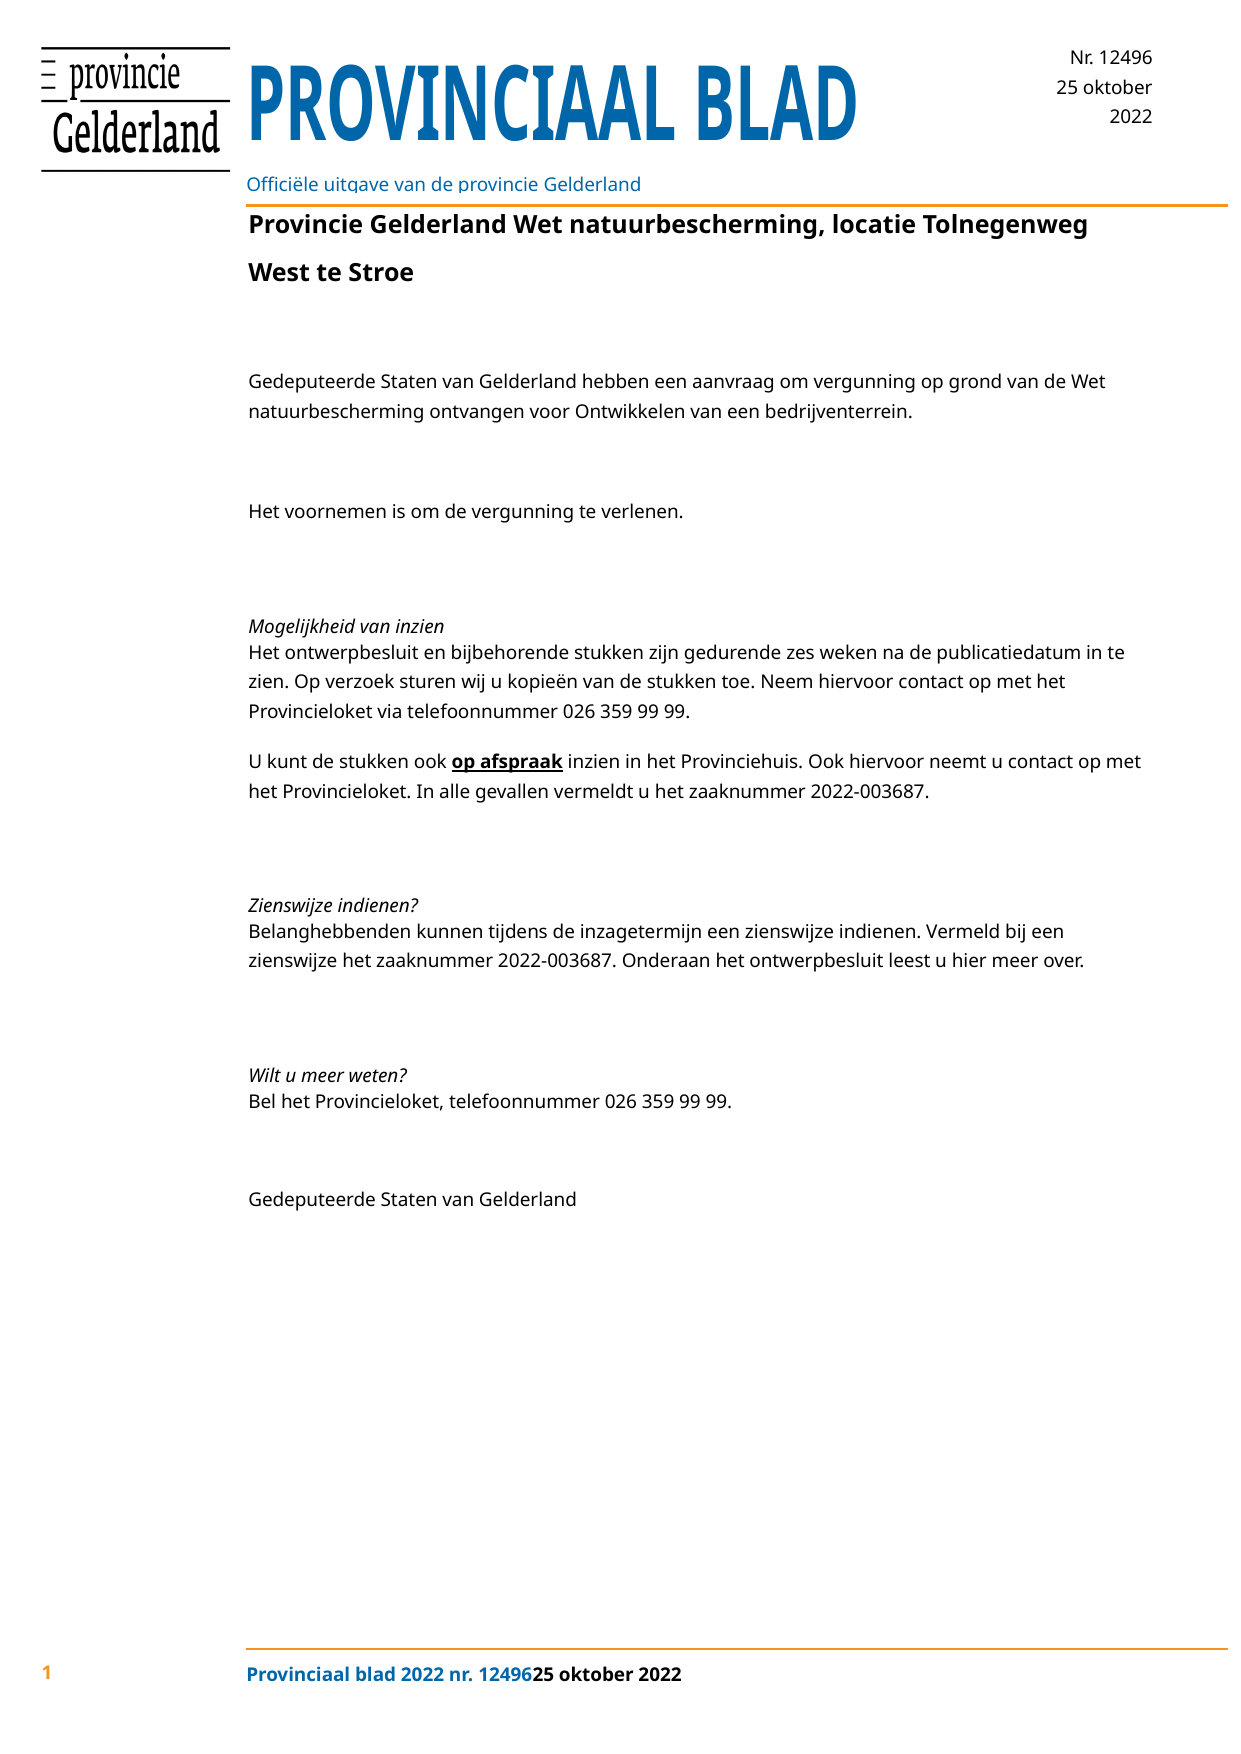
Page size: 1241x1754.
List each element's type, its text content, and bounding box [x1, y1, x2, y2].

text Wilt u meer weten? [248, 1062, 1152, 1088]
picture [41, 47, 231, 172]
text Het ontwerpbesluit en bijbehorende stukken zijn gedurende zes weken na de publicatiedatum in te zien. Op verzoek sturen wij u kopieën van de stukken toe. Neem hiervoor contact op met het Provincieloket via telefoonnummer 026 359 99 99. [248, 639, 1152, 724]
text Belanghebbenden kunnen tijdens de inzagetermijn een zienswijze indienen. Vermeld bij een zienswijze het zaaknummer 2022-003687. Onderaan het ontwerpbesluit leest u hier meer over. [248, 918, 1152, 973]
text U kunt de stukken ook op afspraak inzien in het Provinciehuis. Ook hiervoor neemt u contact op met het Provincieloket. In alle gevallen vermeldt u het zaaknummer 2022-003687. [248, 748, 1152, 804]
text Het voornemen is om de vergunning te verlenen. [248, 499, 1152, 524]
text Provincie Gelderland Wet natuurbescherming, locatie Tolnegenweg West te Stroe [248, 207, 1152, 288]
text Mogelijkheid van inzien [248, 613, 1152, 639]
text Bel het Provincieloket, telefoonnummer 026 359 99 99. [248, 1088, 1152, 1113]
text Gedeputeerde Staten van Gelderland hebben een aanvraag om vergunning op grond van de Wet natuurbescherming ontvangen voor Ontwikkelen van een bedrijventerrein. [248, 368, 1152, 424]
text Gedeputeerde Staten van Gelderland [248, 1186, 1152, 1212]
text Zienswijze indienen? [248, 892, 1152, 918]
